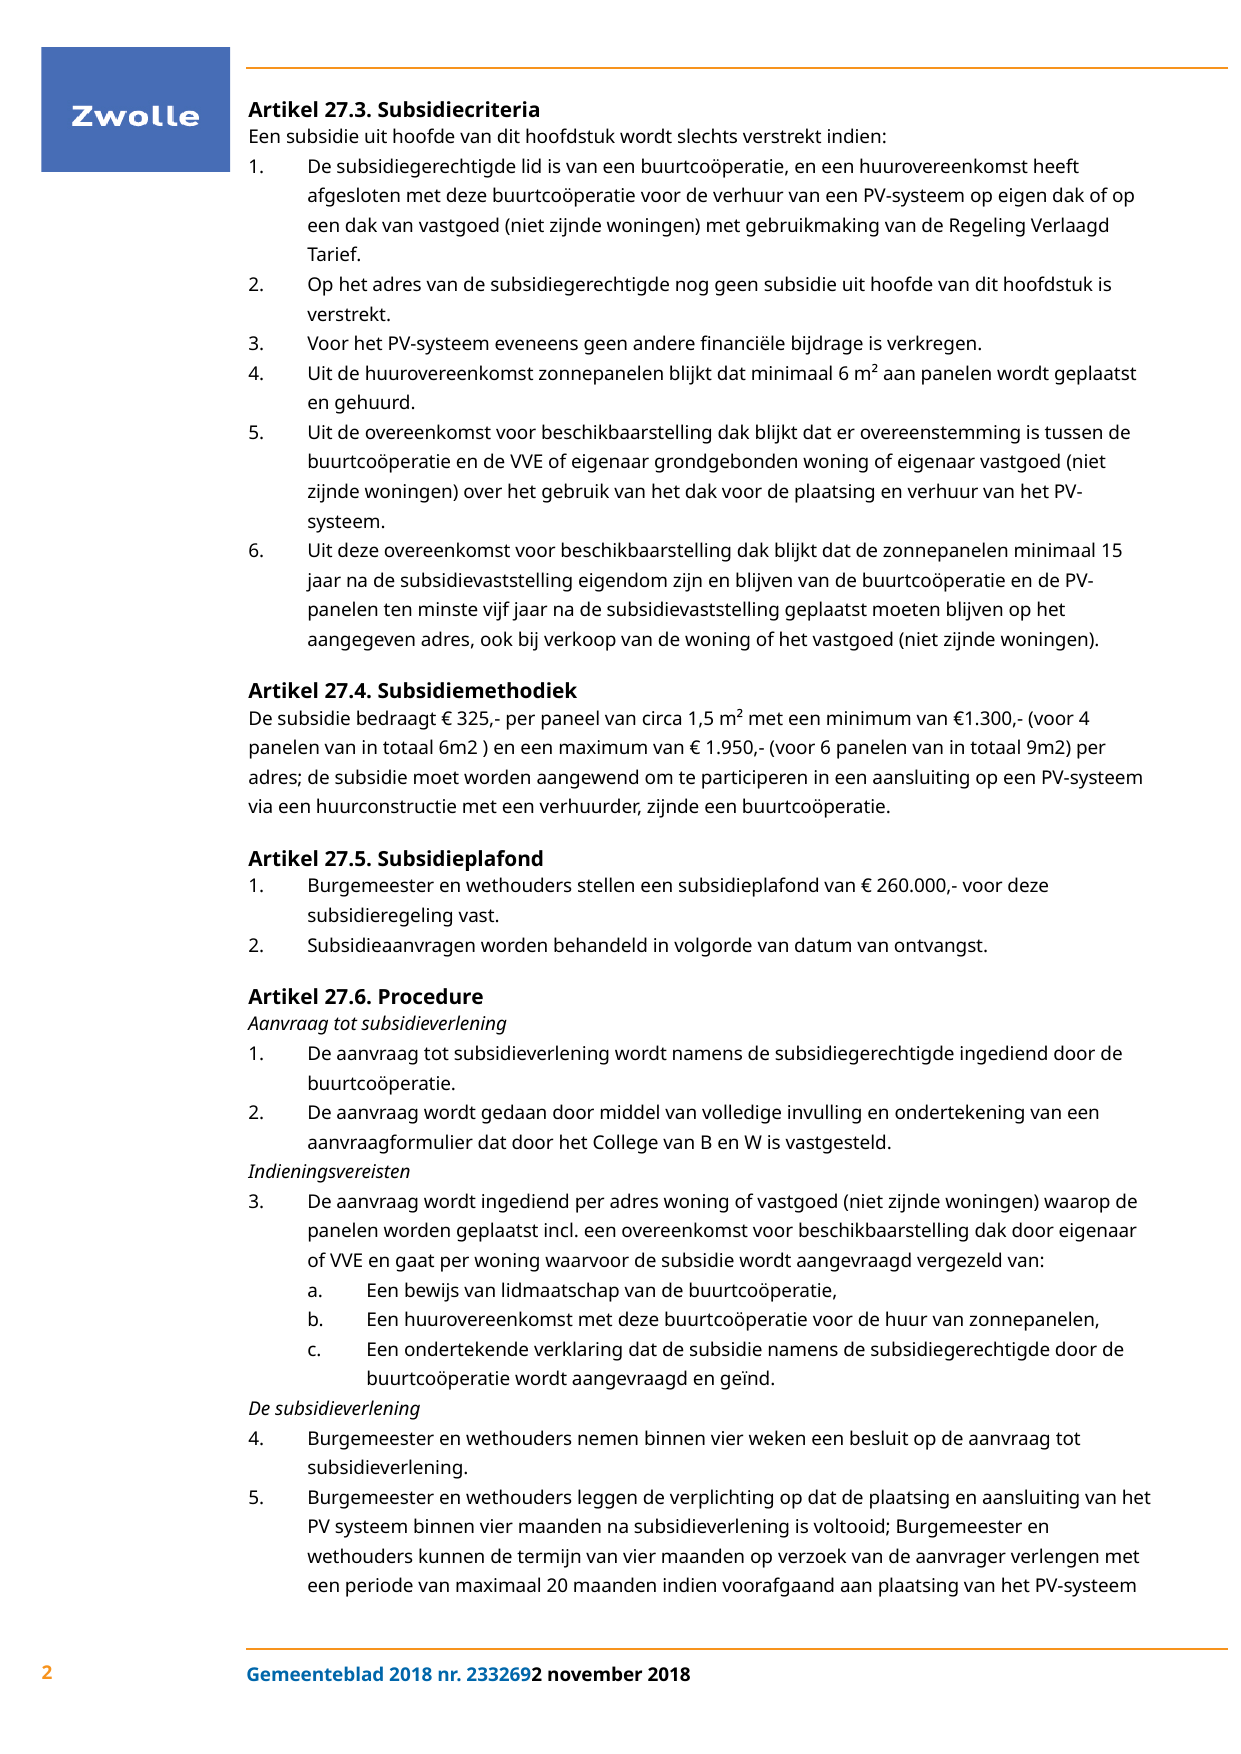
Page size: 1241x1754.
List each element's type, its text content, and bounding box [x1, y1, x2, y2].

list Op het adres van de subsidiegerechtigde nog geen subsidie uit hoofde van dit hoofdstuk is verstrekt. [248, 271, 1152, 326]
text Aanvraag tot subsidieverlening [248, 1011, 1152, 1036]
list Een ondertekende verklaring dat de subsidie namens de subsidiegerechtigde door de buurtcoöperatie wordt aangevraagd en geïnd. [307, 1336, 1152, 1391]
list Subsidieaanvragen worden behandeld in volgorde van datum van ontvangst. [248, 932, 1152, 957]
list Uit deze overeenkomst voor beschikbaarstelling dak blijkt dat de zonnepanelen minimaal 15 jaar na de subsidievaststelling eigendom zijn en blijven van de buurtcoöperatie en de PV-panelen ten minste vijf jaar na de subsidievaststelling geplaatst moeten blijven op het aangegeven adres, ook bij verkoop van de woning of het vastgoed (niet zijnde woningen). [248, 537, 1152, 652]
text De subsidieverlening [248, 1395, 1152, 1421]
list Een bewijs van lidmaatschap van de buurtcoöperatie, [307, 1277, 1152, 1303]
text Artikel 27.3. Subsidiecriteria [248, 95, 1152, 123]
list De aanvraag wordt ingediend per adres woning of vastgoed (niet zijnde woningen) waarop de panelen worden geplaatst incl. een overeenkomst voor beschikbaarstelling dak door eigenaar of VVE en gaat per woning waarvoor de subsidie wordt aangevraagd vergezeld van: [248, 1188, 1152, 1273]
text De subsidie bedraagt € 325,- per paneel van circa 1,5 m² met een minimum van €1.300,- (voor 4 panelen van in totaal 6m2 ) en een maximum van € 1.950,- (voor 6 panelen van in totaal 9m2) per adres; de subsidie moet worden aangewend om te participeren in een aansluiting op een PV-systeem via een huurconstructie met een verhuurder, zijnde een buurtcoöperatie. [248, 705, 1152, 819]
list Uit de huurovereenkomst zonnepanelen blijkt dat minimaal 6 m² aan panelen wordt geplaatst en gehuurd. [248, 360, 1152, 415]
list Voor het PV-systeem eveneens geen andere financiële bijdrage is verkregen. [248, 330, 1152, 356]
list De aanvraag tot subsidieverlening wordt namens de subsidiegerechtigde ingediend door de buurtcoöperatie. [248, 1040, 1152, 1096]
list De subsidiegerechtigde lid is van een buurtcoöperatie, en een huurovereenkomst heeft afgesloten met deze buurtcoöperatie voor de verhuur van een PV-systeem op eigen dak of op een dak van vastgoed (niet zijnde woningen) met gebruikmaking van de Regeling Verlaagd Tarief. [248, 153, 1152, 267]
list Burgemeester en wethouders nemen binnen vier weken een besluit op de aanvraag tot subsidieverlening. [248, 1425, 1152, 1480]
picture [41, 47, 231, 172]
text Artikel 27.6. Procedure [248, 982, 1152, 1011]
list De aanvraag wordt gedaan door middel van volledige invulling en ondertekening van een aanvraagformulier dat door het College van B en W is vastgesteld. [248, 1099, 1152, 1155]
text Indieningsvereisten [248, 1158, 1152, 1184]
list Burgemeester en wethouders stellen een subsidieplafond van € 260.000,- voor deze subsidieregeling vast. [248, 873, 1152, 928]
text Een subsidie uit hoofde van dit hoofdstuk wordt slechts verstrekt indien: [248, 123, 1152, 149]
list Uit de overeenkomst voor beschikbaarstelling dak blijkt dat er overeenstemming is tussen de buurtcoöperatie en de VVE of eigenaar grondgebonden woning of eigenaar vastgoed (niet zijnde woningen) over het gebruik van het dak voor de plaatsing en verhuur van het PV-systeem. [248, 419, 1152, 533]
text Artikel 27.4. Subsidiemethodiek [248, 677, 1152, 705]
list Burgemeester en wethouders leggen de verplichting op dat de plaatsing en aansluiting van het PV systeem binnen vier maanden na subsidieverlening is voltooid; Burgemeester en wethouders kunnen de termijn van vier maanden op verzoek van de aanvrager verlengen met een periode van maximaal 20 maanden indien voorafgaand aan plaatsing van het PV-systeem [248, 1484, 1152, 1598]
text Artikel 27.5. Subsidieplafond [248, 844, 1152, 873]
list Een huurovereenkomst met deze buurtcoöperatie voor de huur van zonnepanelen, [307, 1306, 1152, 1332]
